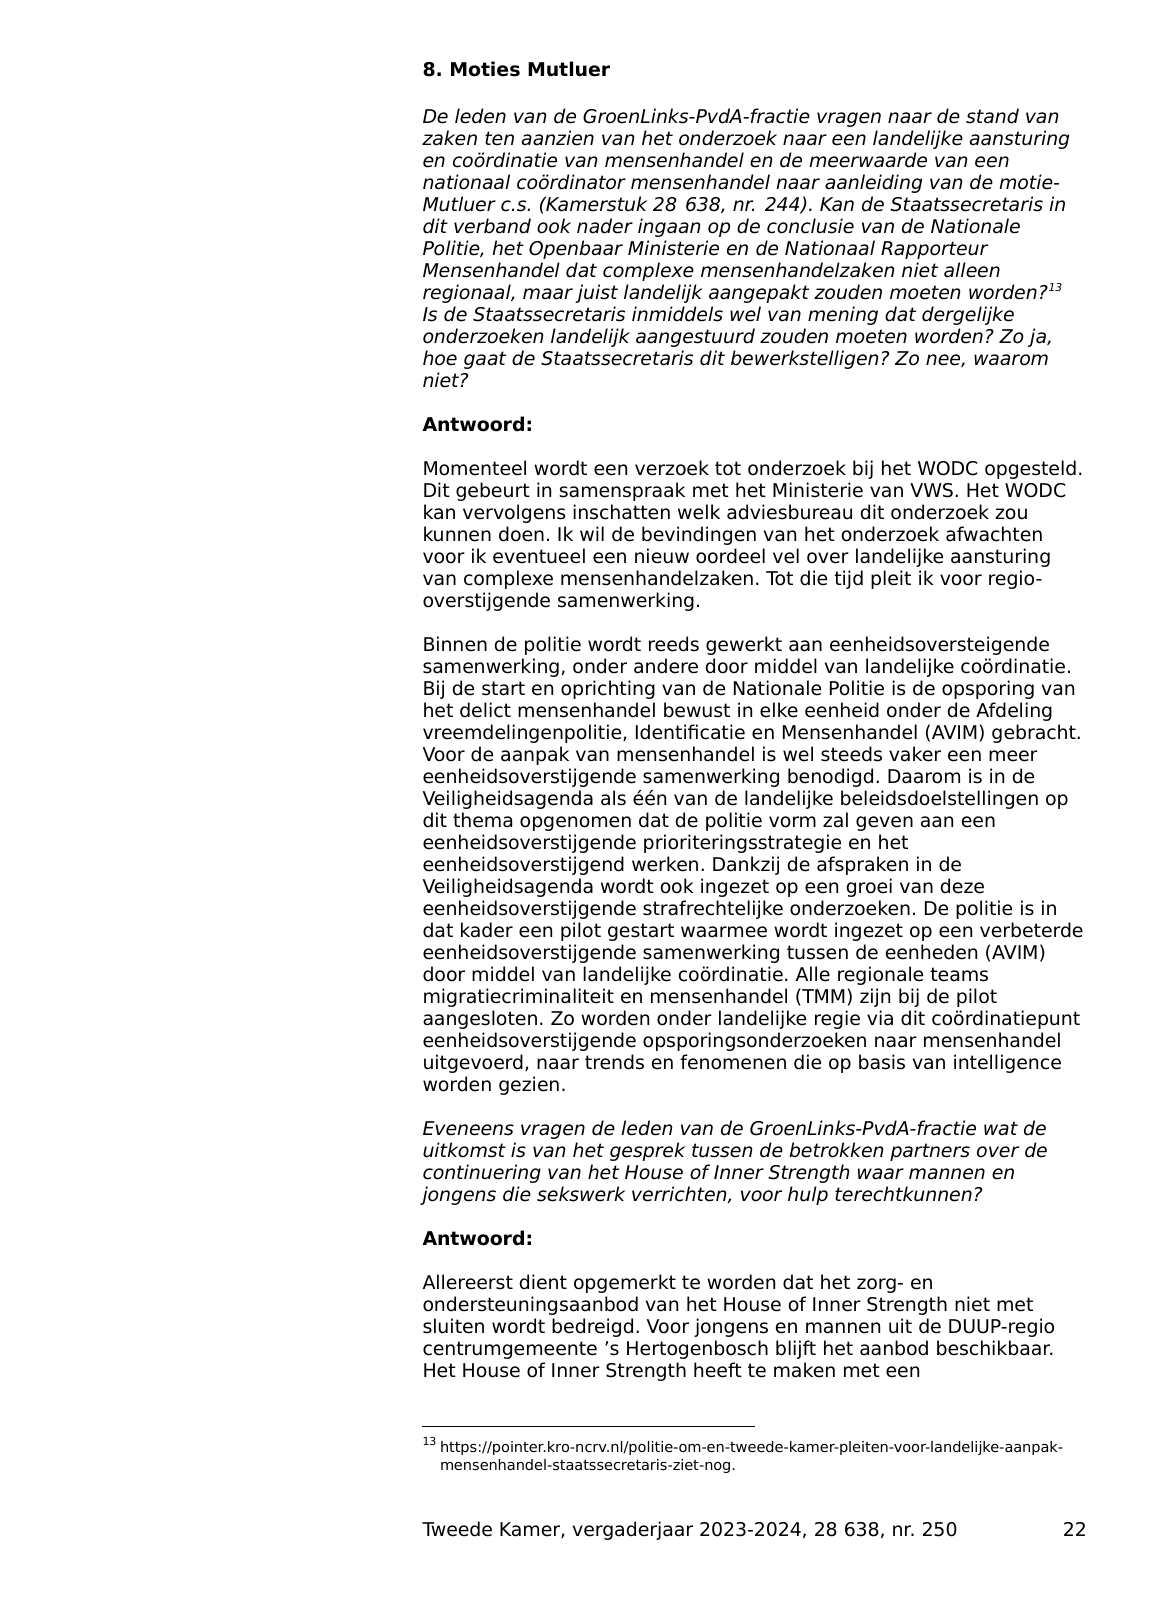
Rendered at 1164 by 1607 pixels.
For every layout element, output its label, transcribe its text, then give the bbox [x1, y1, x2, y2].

text Eveneens vragen de leden van de GroenLinks-PvdA-fractie wat de uitkomst is van het gesprek tussen de betrokken partners over de continuering van het House of Inner Strength waar mannen en jongens die sekswerk verrichten, voor hulp terechtkunnen? [422, 1118, 1087, 1206]
text Binnen de politie wordt reeds gewerkt aan eenheidsoversteigende samenwerking, onder andere door middel van landelijke coördinatie. Bij de start en oprichting van de Nationale Politie is de opsporing van het delict mensenhandel bewust in elke eenheid onder de Afdeling vreemdelingenpolitie, Identificatie en Mensenhandel (AVIM) gebracht. Voor de aanpak van mensenhandel is wel steeds vaker een meer eenheidsoverstijgende samenwerking benodigd. Daarom is in de Veiligheidsagenda als één van de landelijke beleidsdoelstellingen op dit thema opgenomen dat de politie vorm zal geven aan een eenheidsoverstijgende prioriteringsstrategie en het eenheidsoverstijgend werken. Dankzij de afspraken in de Veiligheidsagenda wordt ook ingezet op een groei van deze eenheidsoverstijgende strafrechtelijke onderzoeken. De politie is in dat kader een pilot gestart waarmee wordt ingezet op een verbeterde eenheidsoverstijgende samenwerking tussen de eenheden (AVIM) door middel van landelijke coördinatie. Alle regionale teams migratiecriminaliteit en mensenhandel (TMM) zijn bij de pilot aangesloten. Zo worden onder landelijke regie via dit coördinatiepunt eenheidsoverstijgende opsporingsonderzoeken naar mensenhandel uitgevoerd, naar trends en fenomenen die op basis van intelligence worden gezien. [422, 634, 1087, 1096]
text https://pointer.kro-ncrv.nl/politie-om-en-tweede-kamer-pleiten-voor-landelijke-aanpak-mensenhandel-staatssecretaris-ziet-nog. [422, 1435, 1087, 1474]
subtitle Antwoord: [422, 1228, 1087, 1250]
text Allereerst dient opgemerkt te worden dat het zorg- en ondersteuningsaanbod van het House of Inner Strength niet met sluiten wordt bedreigd. Voor jongens en mannen uit de DUUP-regio centrumgemeente ’s Hertogenbosch blijft het aanbod beschikbaar. Het House of Inner Strength heeft te maken met een [422, 1272, 1087, 1382]
text Momenteel wordt een verzoek tot onderzoek bij het WODC opgesteld. Dit gebeurt in samenspraak met het Ministerie van VWS. Het WODC kan vervolgens inschatten welk adviesbureau dit onderzoek zou kunnen doen. Ik wil de bevindingen van het onderzoek afwachten voor ik eventueel een nieuw oordeel vel over landelijke aansturing van complexe mensenhandelzaken. Tot die tijd pleit ik voor regio-overstijgende samenwerking. [422, 458, 1087, 612]
subtitle 8. Moties Mutluer [422, 59, 1087, 81]
text De leden van de GroenLinks-PvdA-fractie vragen naar de stand van zaken ten aanzien van het onderzoek naar een landelijke aansturing en coördinatie van mensenhandel en de meerwaarde van een nationaal coördinator mensenhandel naar aanleiding van de motie-Mutluer c.s. (Kamerstuk 28 638, nr. 244). Kan de Staatssecretaris in dit verband ook nader ingaan op de conclusie van de Nationale Politie, het Openbaar Ministerie en de Nationaal Rapporteur Mensenhandel dat complexe mensenhandelzaken niet alleen regionaal, maar juist landelijk aangepakt zouden moeten worden? Is de Staatssecretaris inmiddels wel van mening dat dergelijke onderzoeken landelijk aangestuurd zouden moeten worden? Zo ja, hoe gaat de Staatssecretaris dit bewerkstelligen? Zo nee, waarom niet? [422, 106, 1087, 392]
subtitle Antwoord: [422, 414, 1087, 436]
